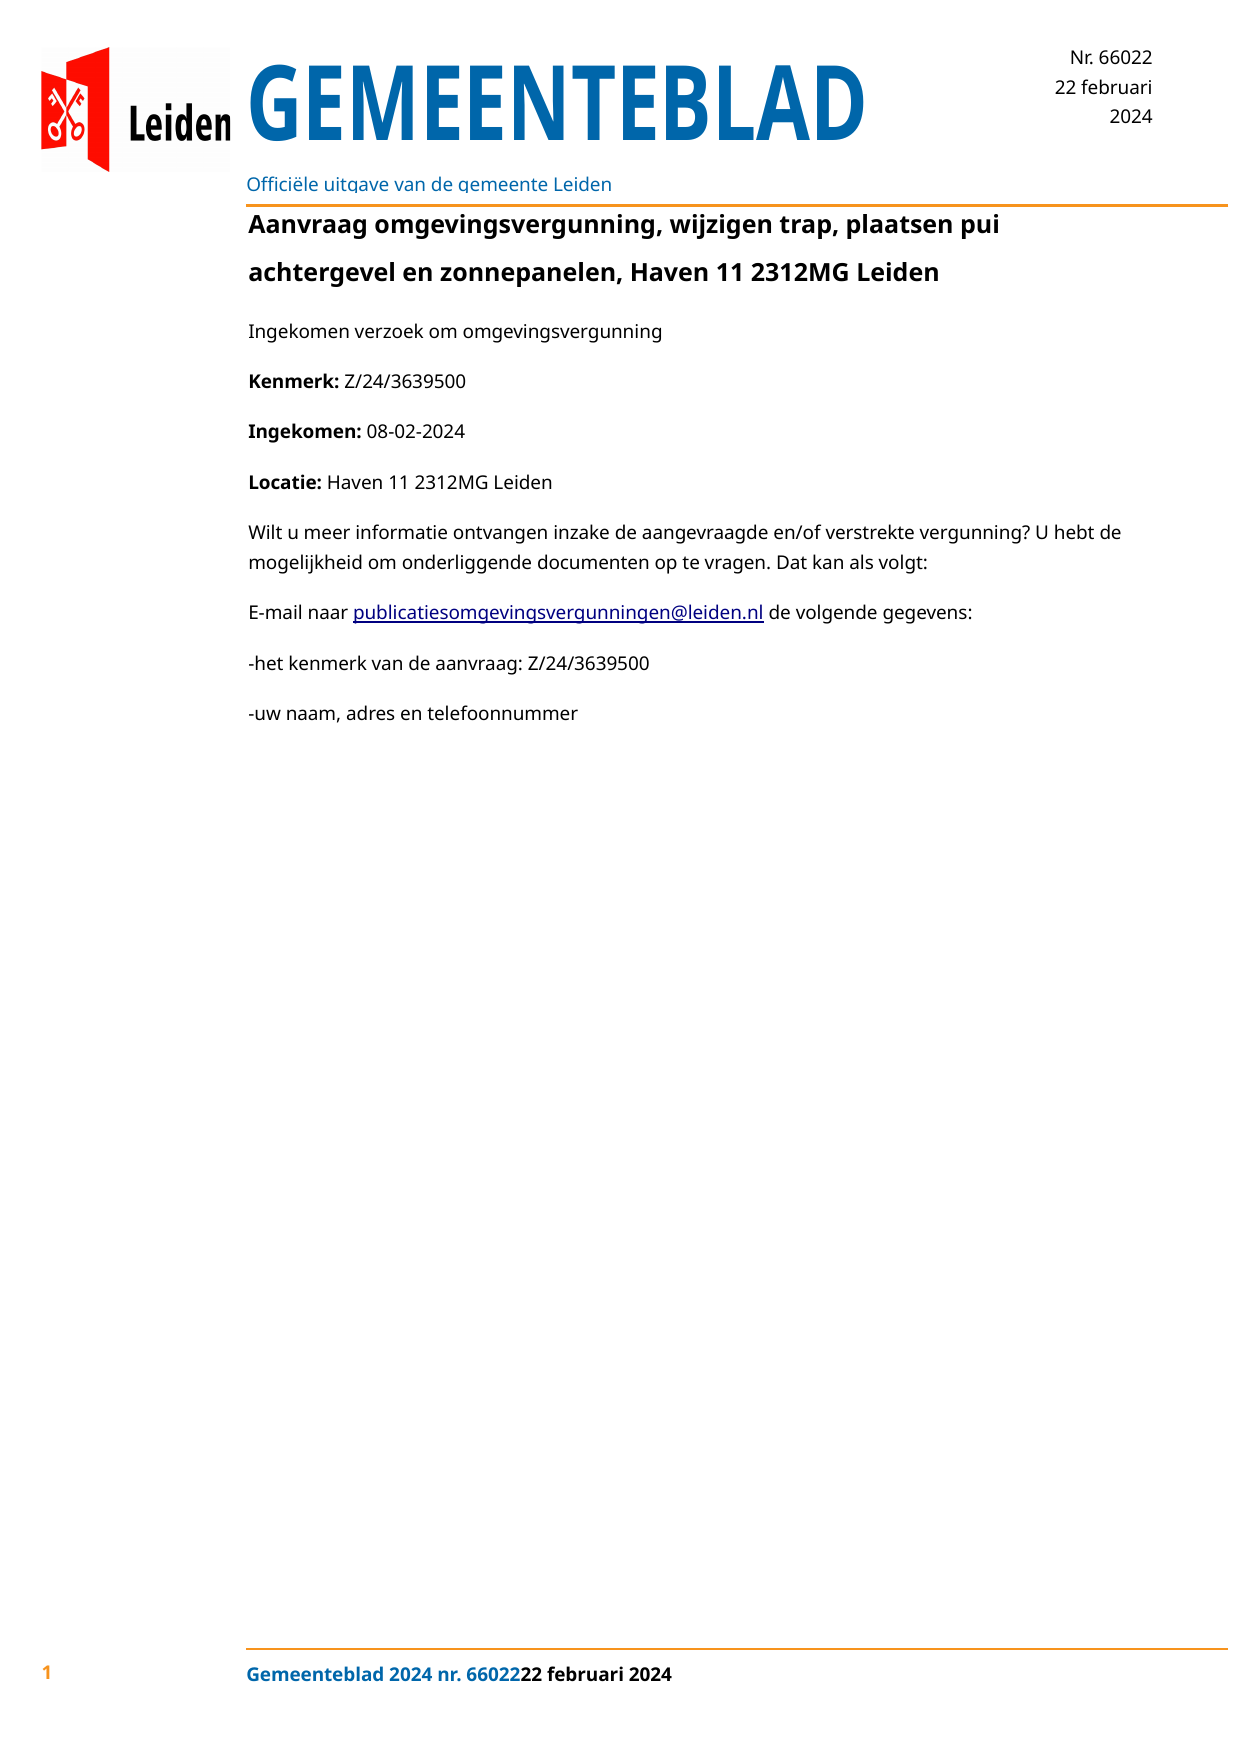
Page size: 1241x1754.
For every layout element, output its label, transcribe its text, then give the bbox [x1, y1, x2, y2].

text Aanvraag omgevingsvergunning, wijzigen trap, plaatsen pui achtergevel en zonnepanelen, Haven 11 2312MG Leiden [248, 207, 1152, 288]
text Locatie: Haven 11 2312MG Leiden [248, 469, 1152, 495]
text Ingekomen: 08-02-2024 [248, 419, 1152, 444]
text Ingekomen verzoek om omgevingsvergunning [248, 318, 1152, 344]
text -uw naam, adres en telefoonnummer [248, 700, 1152, 726]
text Wilt u meer informatie ontvangen inzake de aangevraagde en/of verstrekte vergunning? U hebt de mogelijkheid om onderliggende documenten op te vragen. Dat kan als volgt: [248, 519, 1152, 575]
text Kenmerk: Z/24/3639500 [248, 368, 1152, 394]
text -het kenmerk van de aanvraag: Z/24/3639500 [248, 650, 1152, 676]
picture [41, 47, 231, 172]
text E-mail naar publicatiesomgevingsvergunningen@leiden.nl de volgende gegevens: [248, 599, 1152, 625]
